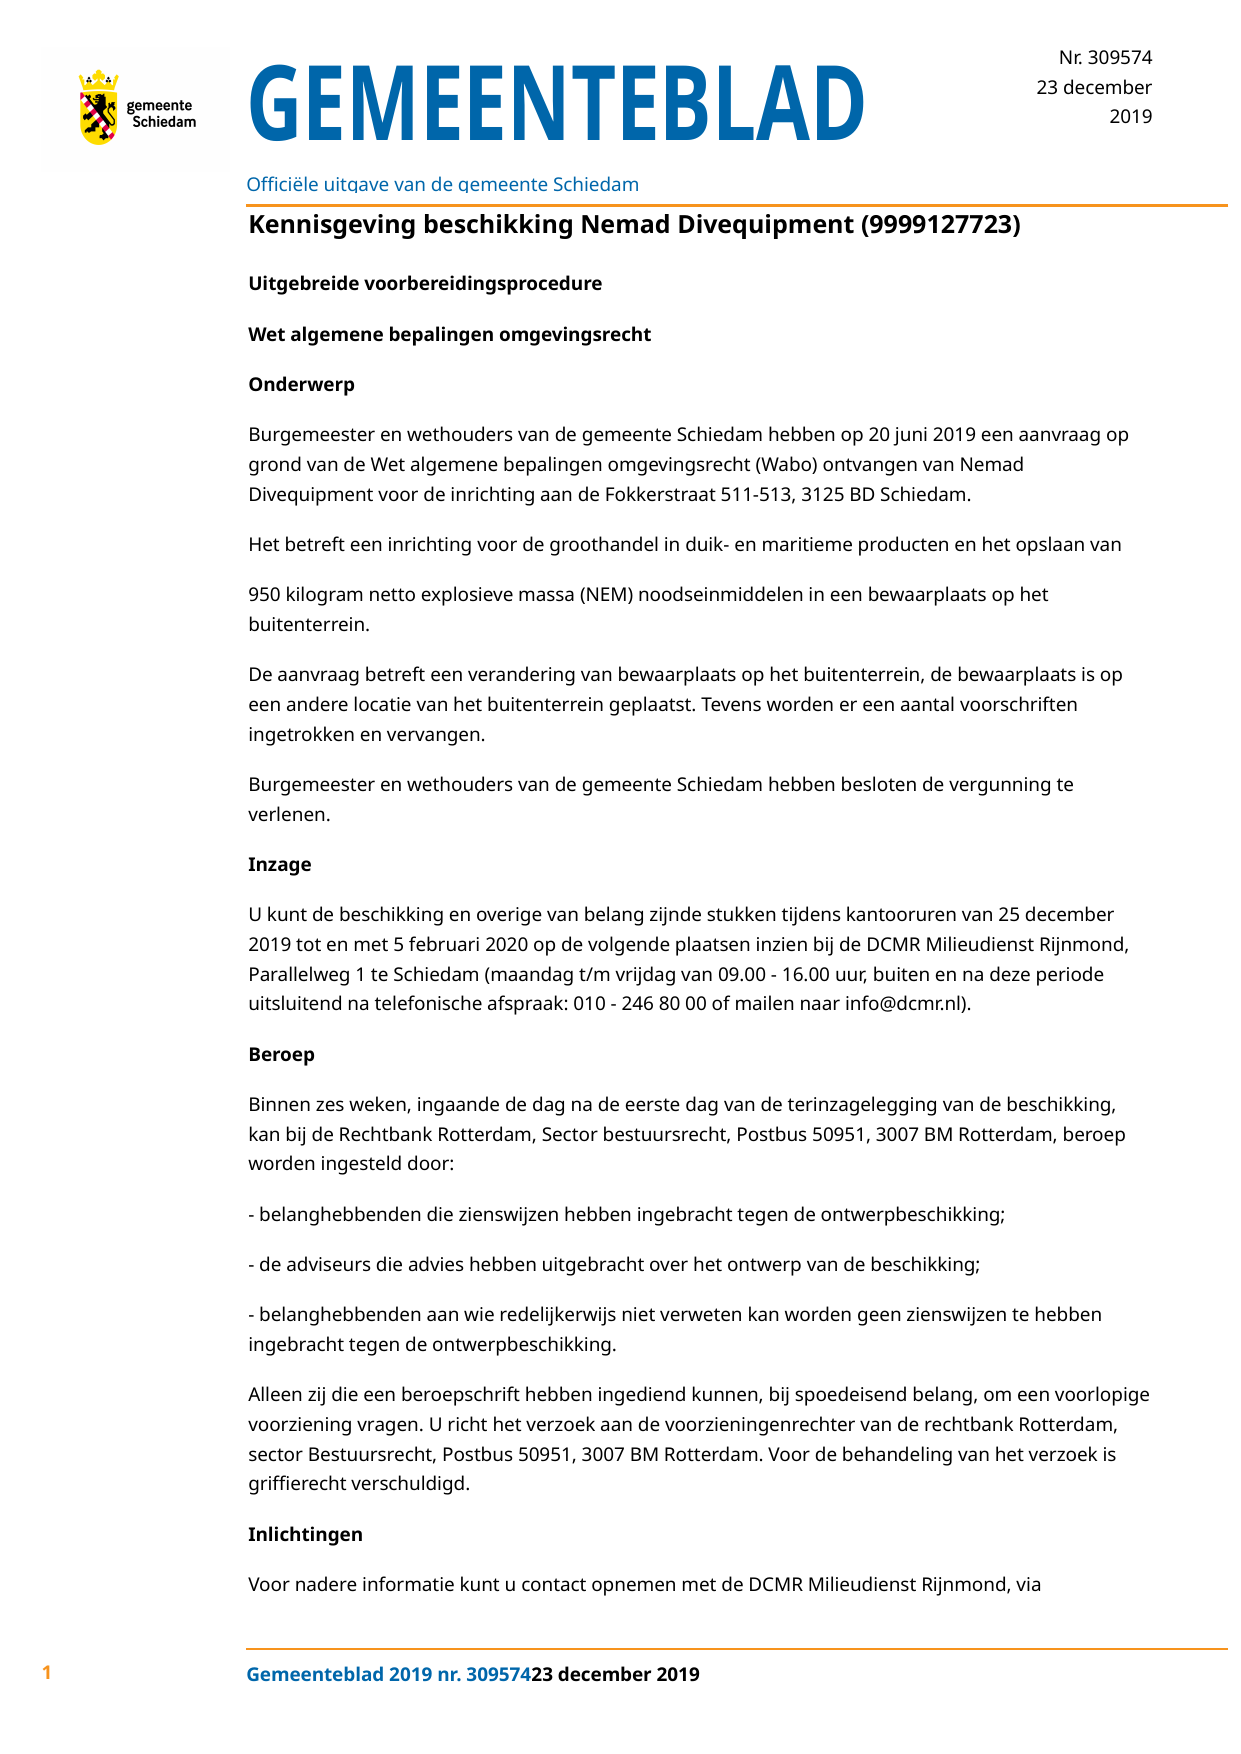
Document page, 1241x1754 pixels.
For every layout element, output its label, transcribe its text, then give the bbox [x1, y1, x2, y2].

text Beroep [248, 1041, 1152, 1066]
text - belanghebbenden die zienswijzen hebben ingebracht tegen de ontwerpbeschikking; [248, 1201, 1152, 1226]
text Wet algemene bepalingen omgevingsrecht [248, 321, 1152, 346]
text U kunt de beschikking en overige van belang zijnde stukken tijdens kantooruren van 25 december 2019 tot en met 5 februari 2020 op de volgende plaatsen inzien bij de DCMR Milieudienst Rijnmond, Parallelweg 1 te Schiedam (maandag t/m vrijdag van 09.00 - 16.00 uur, buiten en na deze periode uitsluitend na telefonische afspraak: 010 - 246 80 00 of mailen naar info@dcmr.nl). [248, 902, 1152, 1016]
text Onderwerp [248, 371, 1152, 397]
text De aanvraag betreft een verandering van bewaarplaats op het buitenterrein, de bewaarplaats is op een andere locatie van het buitenterrein geplaatst. Tevens worden er een aantal voorschriften ingetrokken en vervangen. [248, 662, 1152, 746]
text - de adviseurs die advies hebben uitgebracht over het ontwerp van de beschikking; [248, 1251, 1152, 1277]
text Voor nadere informatie kunt u contact opnemen met de DCMR Milieudienst Rijnmond, via [248, 1571, 1152, 1597]
text Kennisgeving beschikking Nemad Divequipment (9999127723) [248, 207, 1152, 241]
text Binnen zes weken, ingaande de dag na de eerste dag van de terinzagelegging van de beschikking, kan bij de Rechtbank Rotterdam, Sector bestuursrecht, Postbus 50951, 3007 BM Rotterdam, beroep worden ingesteld door: [248, 1091, 1152, 1176]
picture [41, 47, 231, 172]
text 950 kilogram netto explosieve massa (NEM) noodseinmiddelen in een bewaarplaats op het buitenterrein. [248, 582, 1152, 637]
text - belanghebbenden aan wie redelijkerwijs niet verweten kan worden geen zienswijzen te hebben ingebracht tegen de ontwerpbeschikking. [248, 1302, 1152, 1357]
text Inlichtingen [248, 1521, 1152, 1546]
text Het betreft een inrichting voor de groothandel in duik- en maritieme producten en het opslaan van [248, 531, 1152, 557]
text Inzage [248, 851, 1152, 877]
text Alleen zij die een beroepschrift hebben ingediend kunnen, bij spoedeisend belang, om een voorlopige voorziening vragen. U richt het verzoek aan de voorzieningenrechter van de rechtbank Rotterdam, sector Bestuursrecht, Postbus 50951, 3007 BM Rotterdam. Voor de behandeling van het verzoek is griffierecht verschuldigd. [248, 1382, 1152, 1496]
text Burgemeester en wethouders van de gemeente Schiedam hebben besloten de vergunning te verlenen. [248, 771, 1152, 826]
text Burgemeester en wethouders van de gemeente Schiedam hebben op 20 juni 2019 een aanvraag op grond van de Wet algemene bepalingen omgevingsrecht (Wabo) ontvangen van Nemad Divequipment voor de inrichting aan de Fokkerstraat 511-513, 3125 BD Schiedam. [248, 422, 1152, 506]
text Uitgebreide voorbereidingsprocedure [248, 270, 1152, 296]
